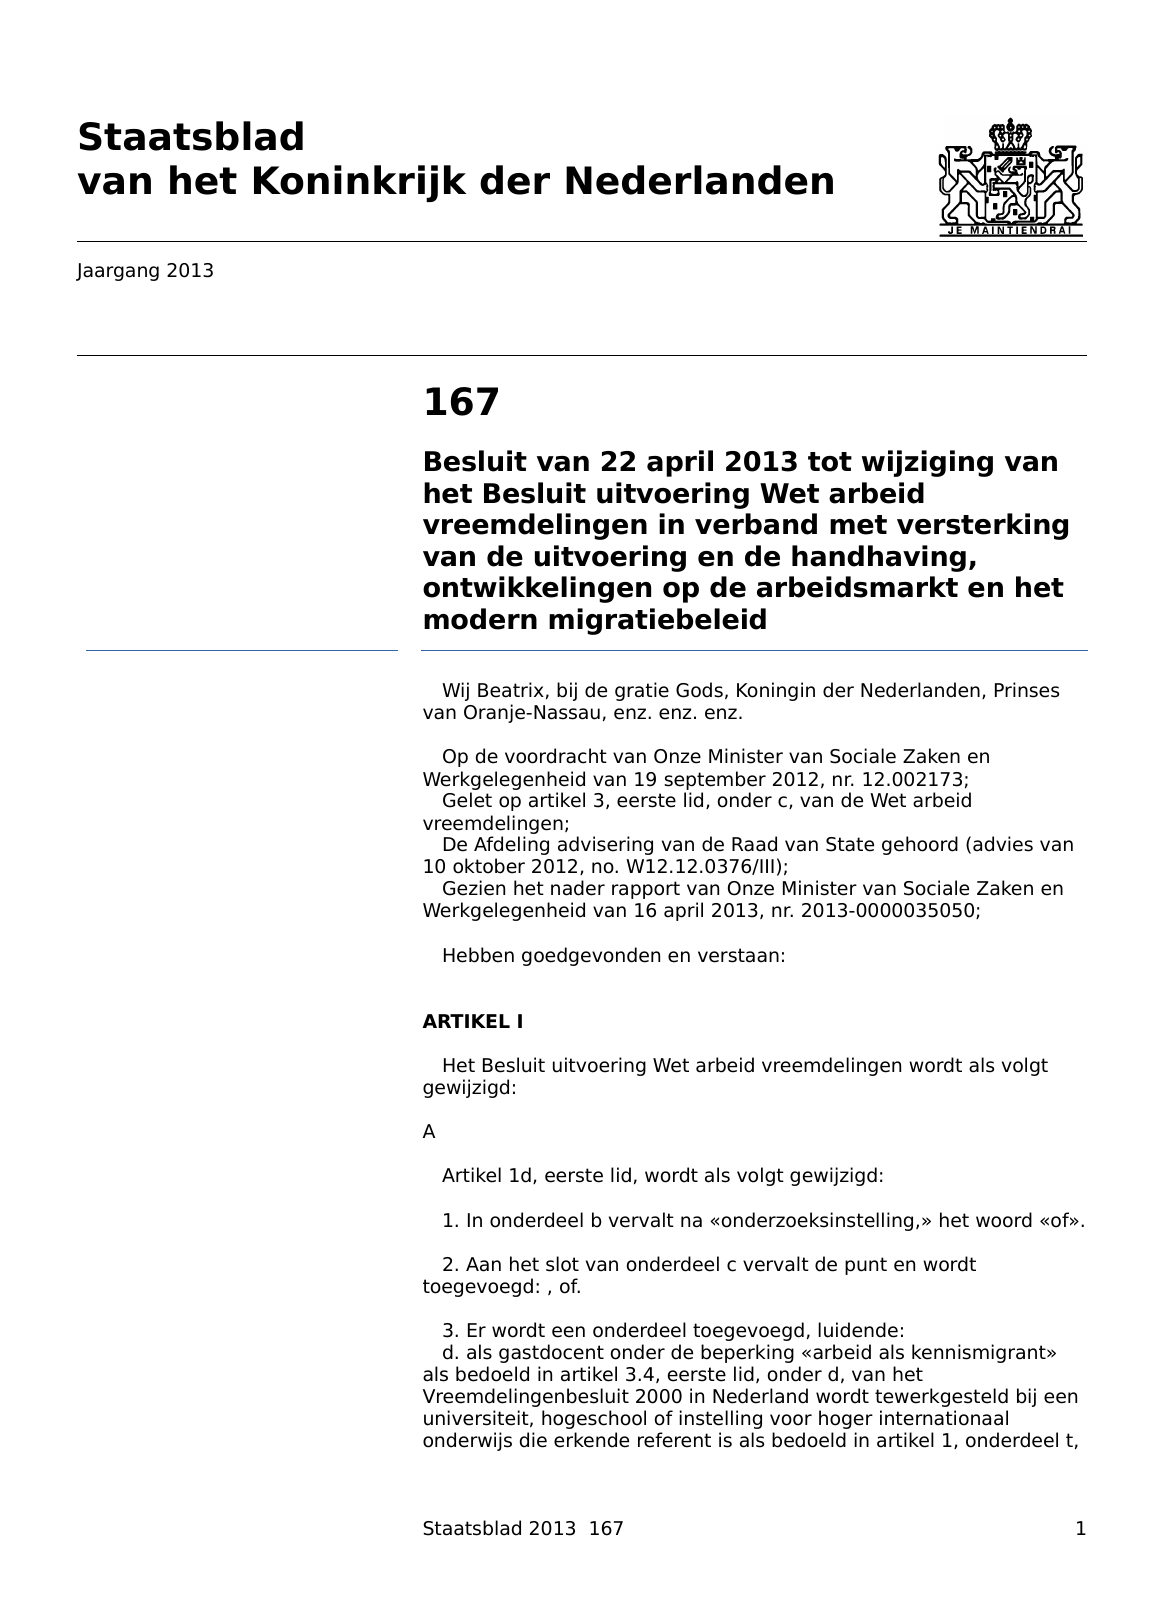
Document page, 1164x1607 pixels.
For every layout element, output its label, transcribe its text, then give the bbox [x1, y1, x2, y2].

text Wij Beatrix, bij de gratie Gods, Koningin der Nederlanden, Prinses van Oranje-Nassau, enz. enz. enz. [422, 680, 1087, 724]
text Op de voordracht van Onze Minister van Sociale Zaken en Werkgelegenheid van 19 september 2012, nr. 12.002173; [422, 746, 1087, 790]
picture [936, 115, 1087, 240]
text Gelet op artikel 3, eerste lid, onder c, van de Wet arbeid vreemdelingen; [422, 790, 1087, 834]
table_cell Jaargang 2013 [77, 242, 1087, 355]
text Het Besluit uitvoering Wet arbeid vreemdelingen wordt als volgt gewijzigd: [422, 1055, 1087, 1099]
text 1. In onderdeel b vervalt na «onderzoeksinstelling,» het woord «of». [422, 1209, 1087, 1231]
text 2. Aan het slot van onderdeel c vervalt de punt en wordt toegevoegd: , of. [422, 1254, 1087, 1298]
table_header [886, 100, 1087, 241]
text Gezien het nader rapport van Onze Minister van Sociale Zaken en Werkgelegenheid van 16 april 2013, nr. 2013-0000035050; [422, 878, 1087, 922]
text Hebben goedgevonden en verstaan: [422, 944, 1087, 966]
text Besluit van 22 april 2013 tot wijziging van het Besluit uitvoering Wet arbeid vreemdelingen in verband met versterking van de uitvoering en de handhaving, ontwikkelingen op de arbeidsmarkt en het modern migratiebeleid [422, 447, 1087, 636]
subtitle 167 [422, 381, 1087, 424]
text 3. Er wordt een onderdeel toegevoegd, luidende: [422, 1320, 1087, 1342]
text De Afdeling advisering van de Raad van State gehoord (advies van 10 oktober 2012, no. W12.12.0376/III); [422, 834, 1087, 878]
text A [422, 1121, 1087, 1143]
text Artikel 1d, eerste lid, wordt als volgt gewijzigd: [422, 1165, 1087, 1187]
text d. als gastdocent onder de beperking «arbeid als kennismigrant» als bedoeld in artikel 3.4, eerste lid, onder d, van het Vreemdelingenbesluit 2000 in Nederland wordt tewerkgesteld bij een universiteit, hogeschool of instelling voor hoger internationaal onderwijs die erkende referent is als bedoeld in artikel 1, onderdeel t, [422, 1342, 1087, 1452]
table_header Staatsblad van het Koninkrijk der Nederlanden [77, 100, 886, 241]
subtitle ARTIKEL I [422, 1011, 1087, 1033]
